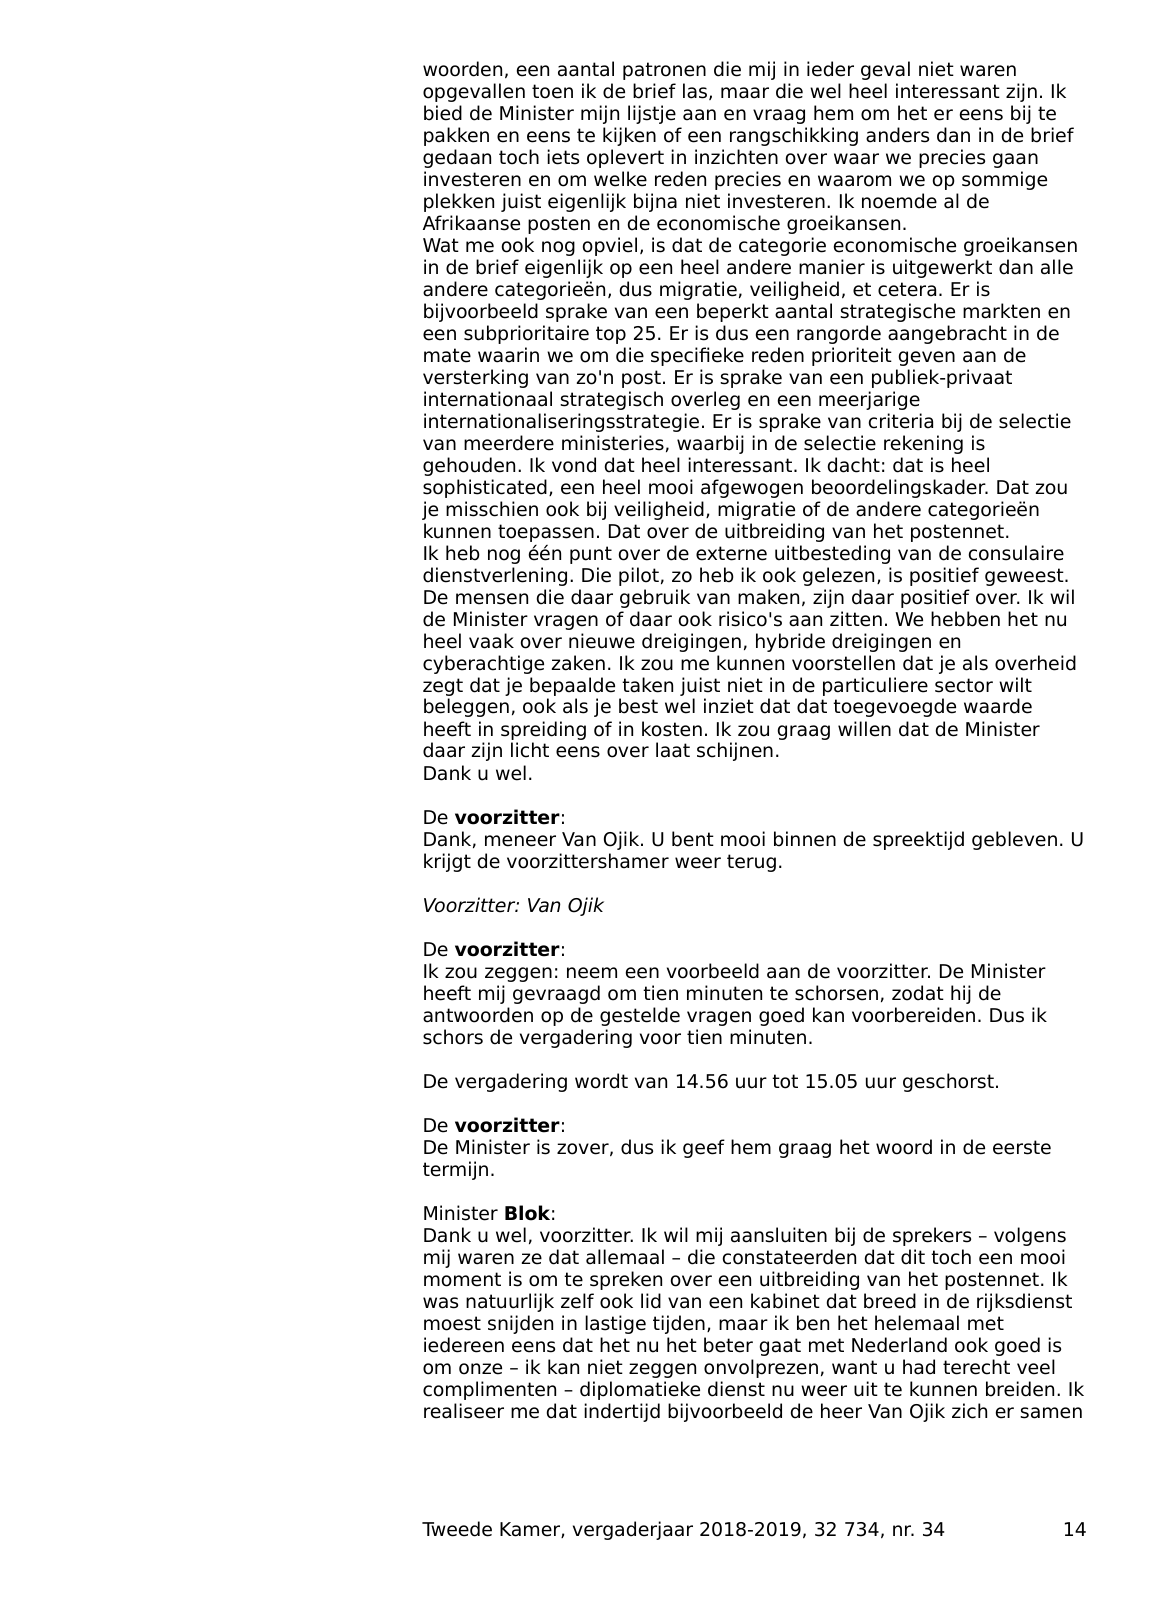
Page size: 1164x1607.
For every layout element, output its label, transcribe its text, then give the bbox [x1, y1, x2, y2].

text De voorzitter: [422, 807, 1087, 828]
text Wat me ook nog opviel, is dat de categorie economische groeikansen in de brief eigenlijk op een heel andere manier is uitgewerkt dan alle andere categorieën, dus migratie, veiligheid, et cetera. Er is bijvoorbeeld sprake van een beperkt aantal strategische markten en een subprioritaire top 25. Er is dus een rangorde aangebracht in de mate waarin we om die specifieke reden prioriteit geven aan de versterking van zo'n post. Er is sprake van een publiek-privaat internationaal strategisch overleg en een meerjarige internationaliseringsstrategie. Er is sprake van criteria bij de selectie van meerdere ministeries, waarbij in de selectie rekening is gehouden. Ik vond dat heel interessant. Ik dacht: dat is heel sophisticated, een heel mooi afgewogen beoordelingskader. Dat zou je misschien ook bij veiligheid, migratie of de andere categorieën kunnen toepassen. Dat over de uitbreiding van het postennet. [422, 235, 1087, 543]
subtitle Voorzitter: Van Ojik [422, 895, 1087, 917]
text woorden, een aantal patronen die mij in ieder geval niet waren opgevallen toen ik de brief las, maar die wel heel interessant zijn. Ik bied de Minister mijn lijstje aan en vraag hem om het er eens bij te pakken en eens te kijken of een rangschikking anders dan in de brief gedaan toch iets oplevert in inzichten over waar we precies gaan investeren en om welke reden precies en waarom we op sommige plekken juist eigenlijk bijna niet investeren. Ik noemde al de Afrikaanse posten en de economische groeikansen. [422, 59, 1087, 235]
text De voorzitter: [422, 1115, 1087, 1137]
text Ik heb nog één punt over de externe uitbesteding van de consulaire dienstverlening. Die pilot, zo heb ik ook gelezen, is positief geweest. De mensen die daar gebruik van maken, zijn daar positief over. Ik wil de Minister vragen of daar ook risico's aan zitten. We hebben het nu heel vaak over nieuwe dreigingen, hybride dreigingen en cyberachtige zaken. Ik zou me kunnen voorstellen dat je als overheid zegt dat je bepaalde taken juist niet in de particuliere sector wilt beleggen, ook als je best wel inziet dat dat toegevoegde waarde heeft in spreiding of in kosten. Ik zou graag willen dat de Minister daar zijn licht eens over laat schijnen. [422, 543, 1087, 762]
text Dank u wel. [422, 762, 1087, 784]
text Minister Blok: [422, 1203, 1087, 1225]
text Dank u wel, voorzitter. Ik wil mij aansluiten bij de sprekers – volgens mij waren ze dat allemaal – die constateerden dat dit toch een mooi moment is om te spreken over een uitbreiding van het postennet. Ik was natuurlijk zelf ook lid van een kabinet dat breed in de rijksdienst moest snijden in lastige tijden, maar ik ben het helemaal met iedereen eens dat het nu het beter gaat met Nederland ook goed is om onze – ik kan niet zeggen onvolprezen, want u had terecht veel complimenten – diplomatieke dienst nu weer uit te kunnen breiden. Ik realiseer me dat indertijd bijvoorbeeld de heer Van Ojik zich er samen [422, 1225, 1087, 1423]
text De voorzitter: [422, 939, 1087, 961]
text Ik zou zeggen: neem een voorbeeld aan de voorzitter. De Minister heeft mij gevraagd om tien minuten te schorsen, zodat hij de antwoorden op de gestelde vragen goed kan voorbereiden. Dus ik schors de vergadering voor tien minuten. [422, 961, 1087, 1049]
text De vergadering wordt van 14.56 uur tot 15.05 uur geschorst. [422, 1071, 1087, 1093]
text De Minister is zover, dus ik geef hem graag het woord in de eerste termijn. [422, 1137, 1087, 1181]
text Dank, meneer Van Ojik. U bent mooi binnen de spreektijd gebleven. U krijgt de voorzittershamer weer terug. [422, 828, 1087, 872]
